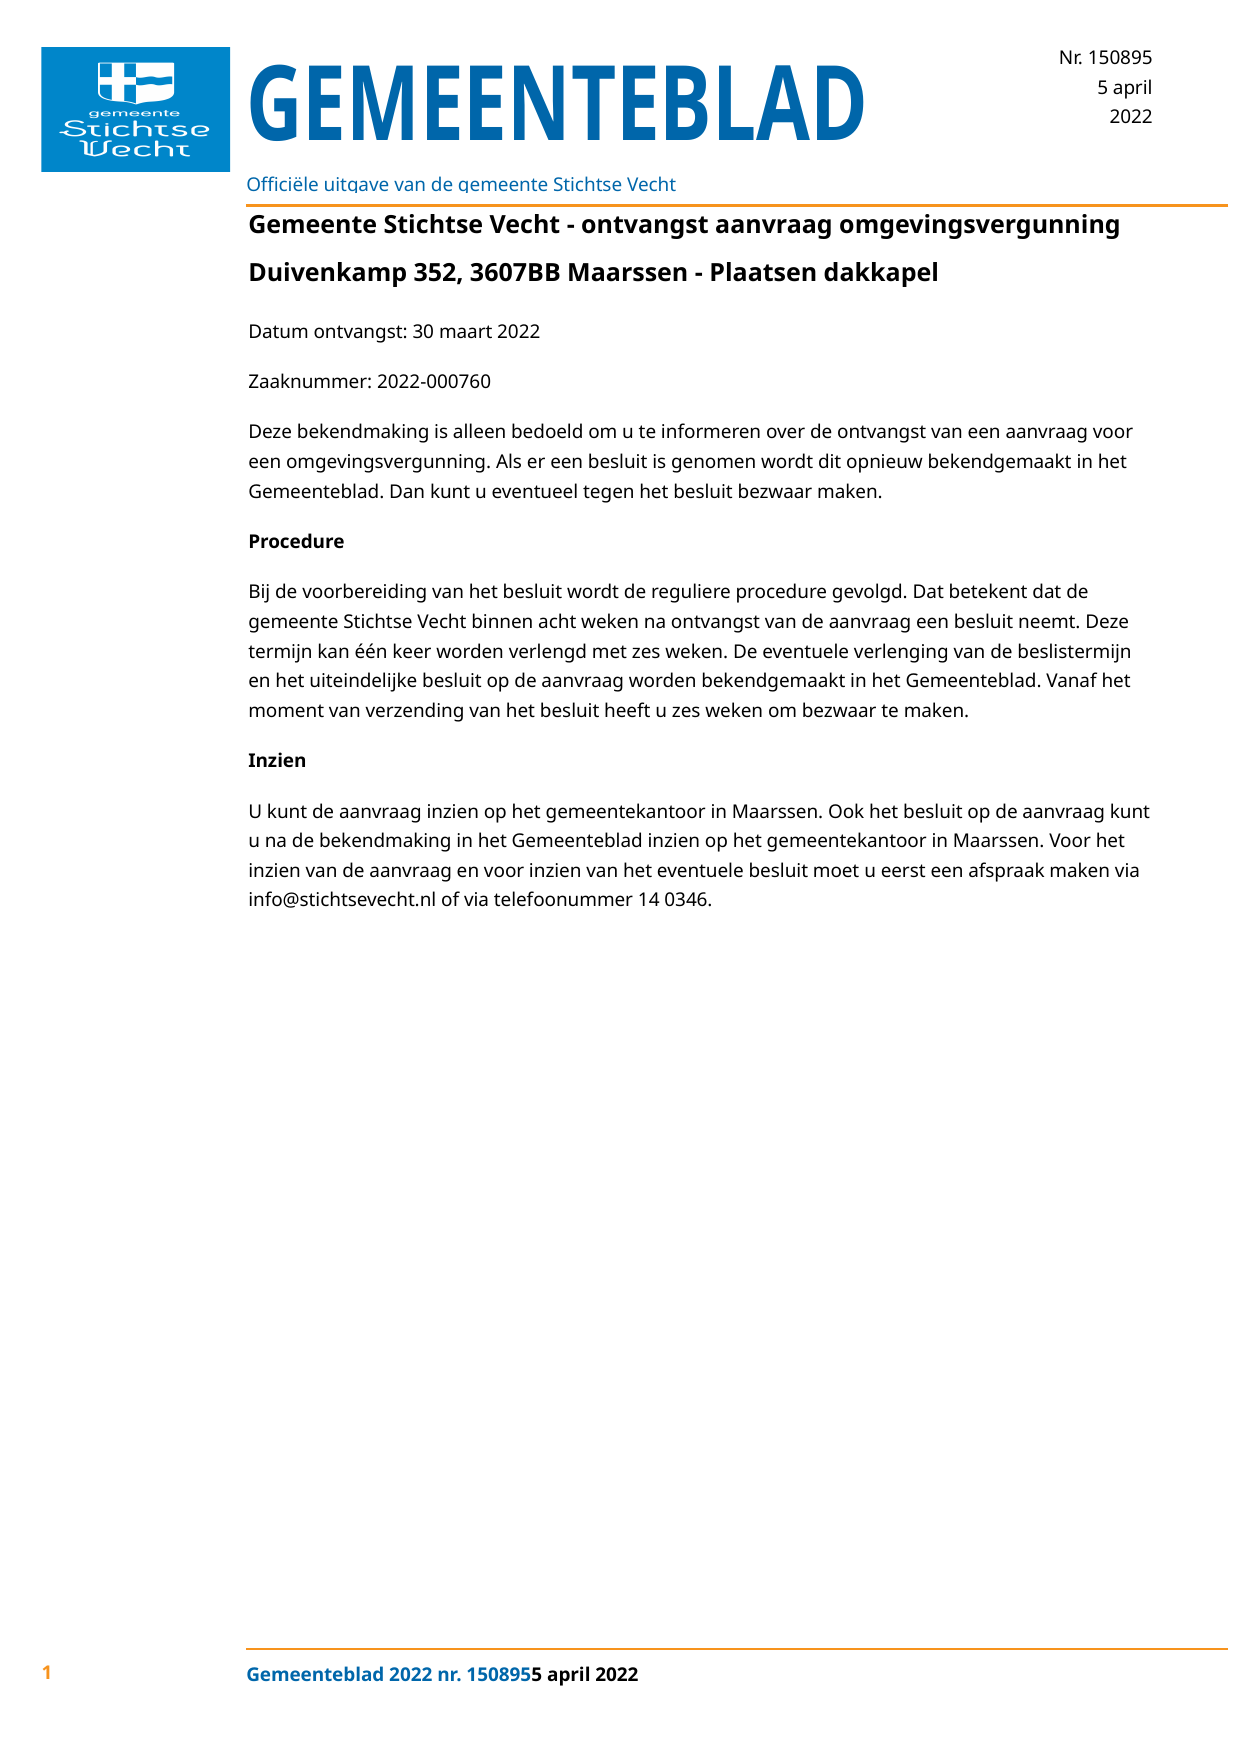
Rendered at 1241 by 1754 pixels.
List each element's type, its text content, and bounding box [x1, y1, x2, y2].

text Deze bekendmaking is alleen bedoeld om u te informeren over de ontvangst van een aanvraag voor een omgevingsvergunning. Als er een besluit is genomen wordt dit opnieuw bekendgemaakt in het Gemeenteblad. Dan kunt u eventueel tegen het besluit bezwaar maken. [248, 419, 1152, 504]
text Datum ontvangst: 30 maart 2022 [248, 318, 1152, 344]
text Procedure [248, 528, 1152, 554]
text Zaaknummer: 2022-000760 [248, 368, 1152, 394]
text Bij de voorbereiding van het besluit wordt de reguliere procedure gevolgd. Dat betekent dat de gemeente Stichtse Vecht binnen acht weken na ontvangst van de aanvraag een besluit neemt. Deze termijn kan één keer worden verlengd met zes weken. De eventuele verlenging van de beslistermijn en het uiteindelijke besluit op de aanvraag worden bekendgemaakt in het Gemeenteblad. Vanaf het moment van verzending van het besluit heeft u zes weken om bezwaar te maken. [248, 579, 1152, 723]
picture [137, 63, 174, 103]
text U kunt de aanvraag inzien op het gemeentekantoor in Maarssen. Ook het besluit op de aanvraag kunt u na de bekendmaking in het Gemeenteblad inzien op het gemeentekantoor in Maarssen. Voor het inzien van de aanvraag en voor inzien van het eventuele besluit moet u eerst een afspraak maken via info@stichtsevecht.nl of via telefoonummer 14 0346. [248, 798, 1152, 912]
picture [99, 63, 135, 101]
text Gemeente Stichtse Vecht - ontvangst aanvraag omgevingsvergunning Duivenkamp 352, 3607BB Maarssen - Plaatsen dakkapel [248, 207, 1152, 288]
text Inzien [248, 747, 1152, 773]
